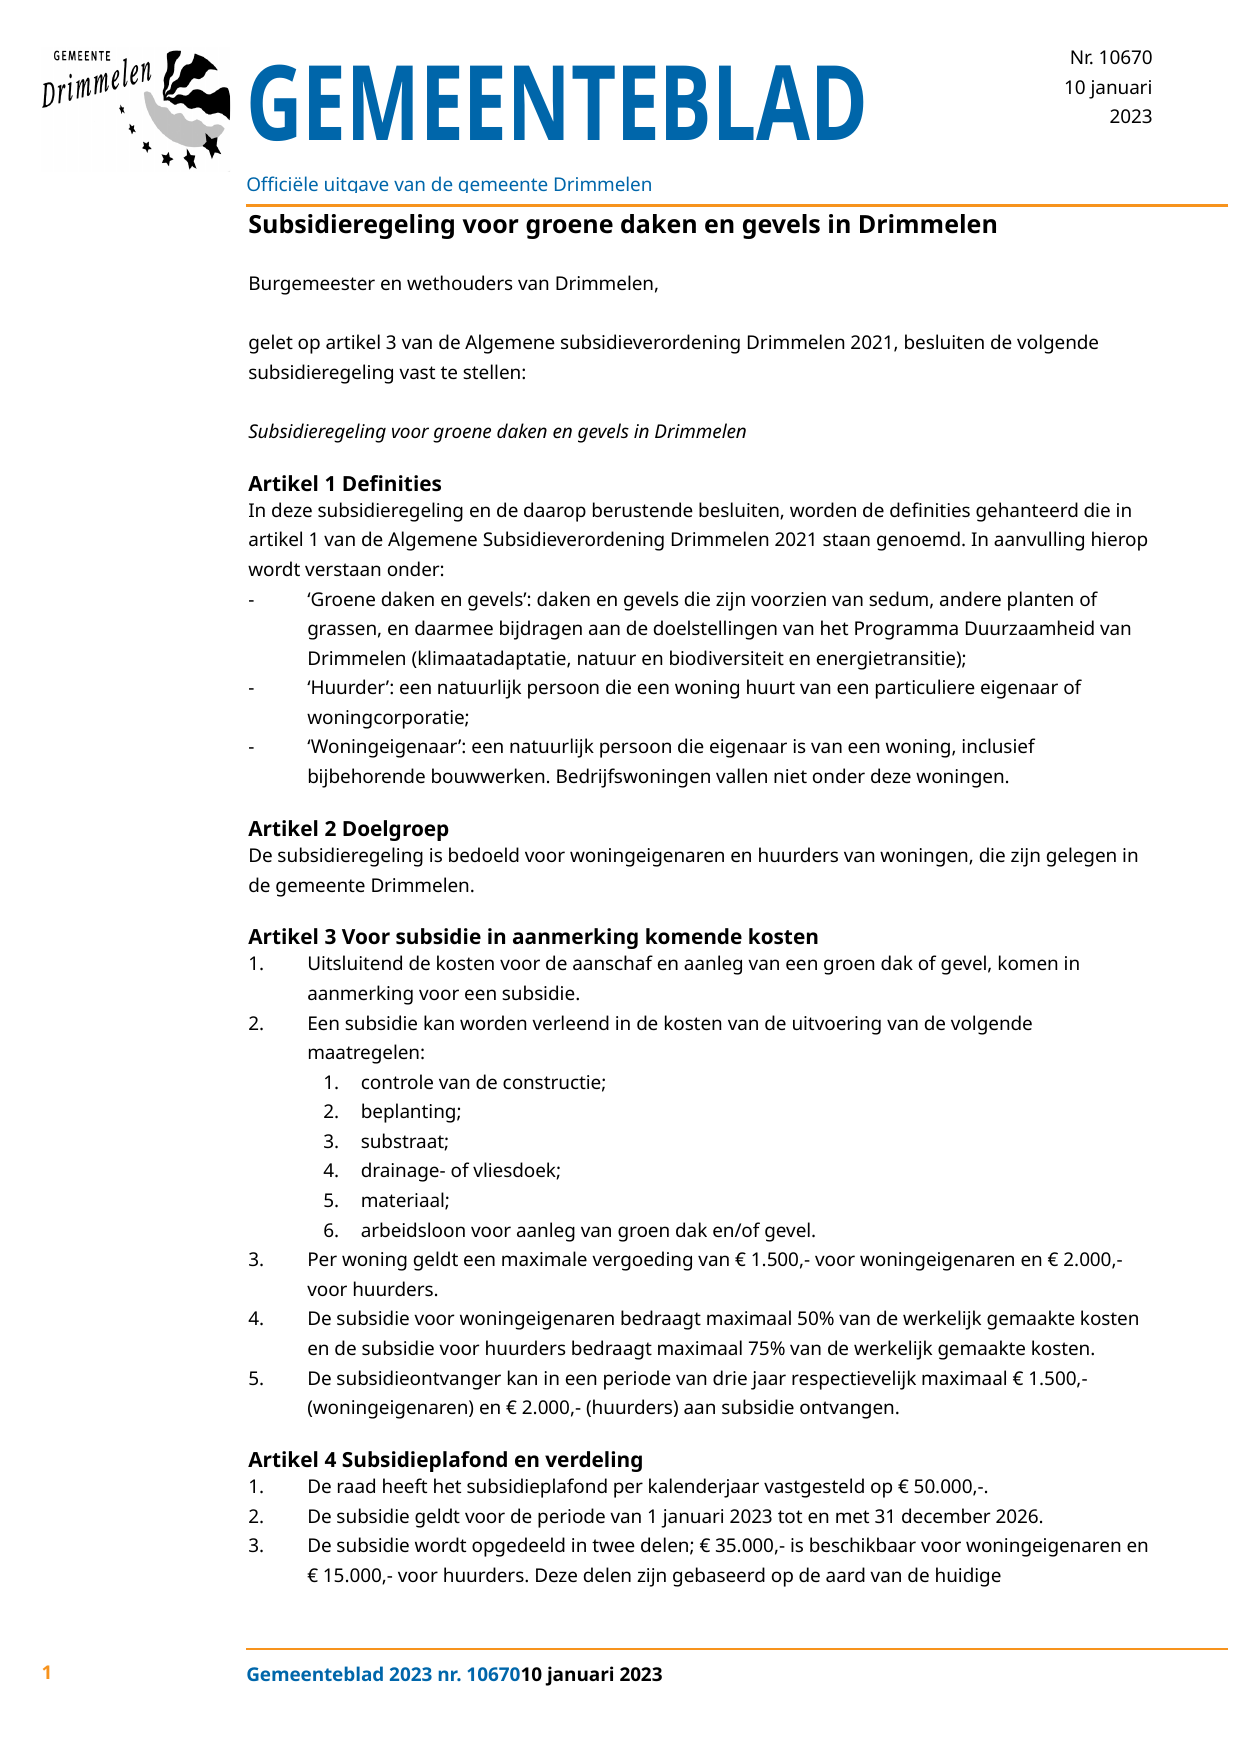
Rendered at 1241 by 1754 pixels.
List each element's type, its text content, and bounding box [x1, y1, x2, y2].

text Artikel 4 Subsidieplafond en verdeling [248, 1445, 1152, 1473]
picture [41, 47, 231, 172]
list materiaal; [323, 1187, 1152, 1213]
list Een subsidie kan worden verleend in de kosten van de uitvoering van de volgende maatregelen: [248, 1010, 1152, 1065]
list Uitsluitend de kosten voor de aanschaf en aanleg van een groen dak of gevel, komen in aanmerking voor een subsidie. [248, 951, 1152, 1006]
text gelet op artikel 3 van de Algemene subsidieverordening Drimmelen 2021, besluiten de volgende subsidieregeling vast te stellen: [248, 329, 1152, 385]
list ‘Woningeigenaar’: een natuurlijk persoon die eigenaar is van een woning, inclusief bijbehorende bouwwerken. Bedrijfswoningen vallen niet onder deze woningen. [248, 734, 1152, 789]
list controle van de constructie; [323, 1069, 1152, 1095]
list ‘Huurder’: een natuurlijk persoon die een woning huurt van een particuliere eigenaar of woningcorporatie; [248, 674, 1152, 730]
list ‘Groene daken en gevels’: daken en gevels die zijn voorzien van sedum, andere planten of grassen, en daarmee bijdragen aan de doelstellingen van het Programma Duurzaamheid van Drimmelen (klimaatadaptatie, natuur en biodiversiteit en energietransitie); [248, 586, 1152, 671]
text Burgemeester en wethouders van Drimmelen, [248, 270, 1152, 296]
list De subsidie wordt opgedeeld in twee delen; € 35.000,- is beschikbaar voor woningeigenaren en € 15.000,- voor huurders. Deze delen zijn gebaseerd op de aard van de huidige [248, 1532, 1152, 1588]
list beplanting; [323, 1098, 1152, 1124]
text In deze subsidieregeling en de daarop berustende besluiten, worden de definities gehanteerd die in artikel 1 van de Algemene Subsidieverordening Drimmelen 2021 staan genoemd. In aanvulling hierop wordt verstaan onder: [248, 497, 1152, 582]
text Subsidieregeling voor groene daken en gevels in Drimmelen [248, 207, 1152, 241]
list Per woning geldt een maximale vergoeding van € 1.500,- voor woningeigenaren en € 2.000,- voor huurders. [248, 1246, 1152, 1302]
list arbeidsloon voor aanleg van groen dak en/of gevel. [323, 1217, 1152, 1243]
list substraat; [323, 1128, 1152, 1154]
text Artikel 2 Doelgroep [248, 814, 1152, 842]
list De subsidieontvanger kan in een periode van drie jaar respectievelijk maximaal € 1.500,- (woningeigenaren) en € 2.000,- (huurders) aan subsidie ontvangen. [248, 1365, 1152, 1420]
text Artikel 1 Definities [248, 469, 1152, 497]
text Subsidieregeling voor groene daken en gevels in Drimmelen [248, 418, 1152, 444]
text De subsidieregeling is bedoeld voor woningeigenaren en huurders van woningen, die zijn gelegen in de gemeente Drimmelen. [248, 842, 1152, 897]
list De raad heeft het subsidieplafond per kalenderjaar vastgesteld op € 50.000,-. [248, 1473, 1152, 1499]
text Artikel 3 Voor subsidie in aanmerking komende kosten [248, 922, 1152, 951]
list De subsidie voor woningeigenaren bedraagt maximaal 50% van de werkelijk gemaakte kosten en de subsidie voor huurders bedraagt maximaal 75% van de werkelijk gemaakte kosten. [248, 1306, 1152, 1361]
list drainage- of vliesdoek; [323, 1158, 1152, 1183]
list De subsidie geldt voor de periode van 1 januari 2023 tot en met 31 december 2026. [248, 1503, 1152, 1528]
